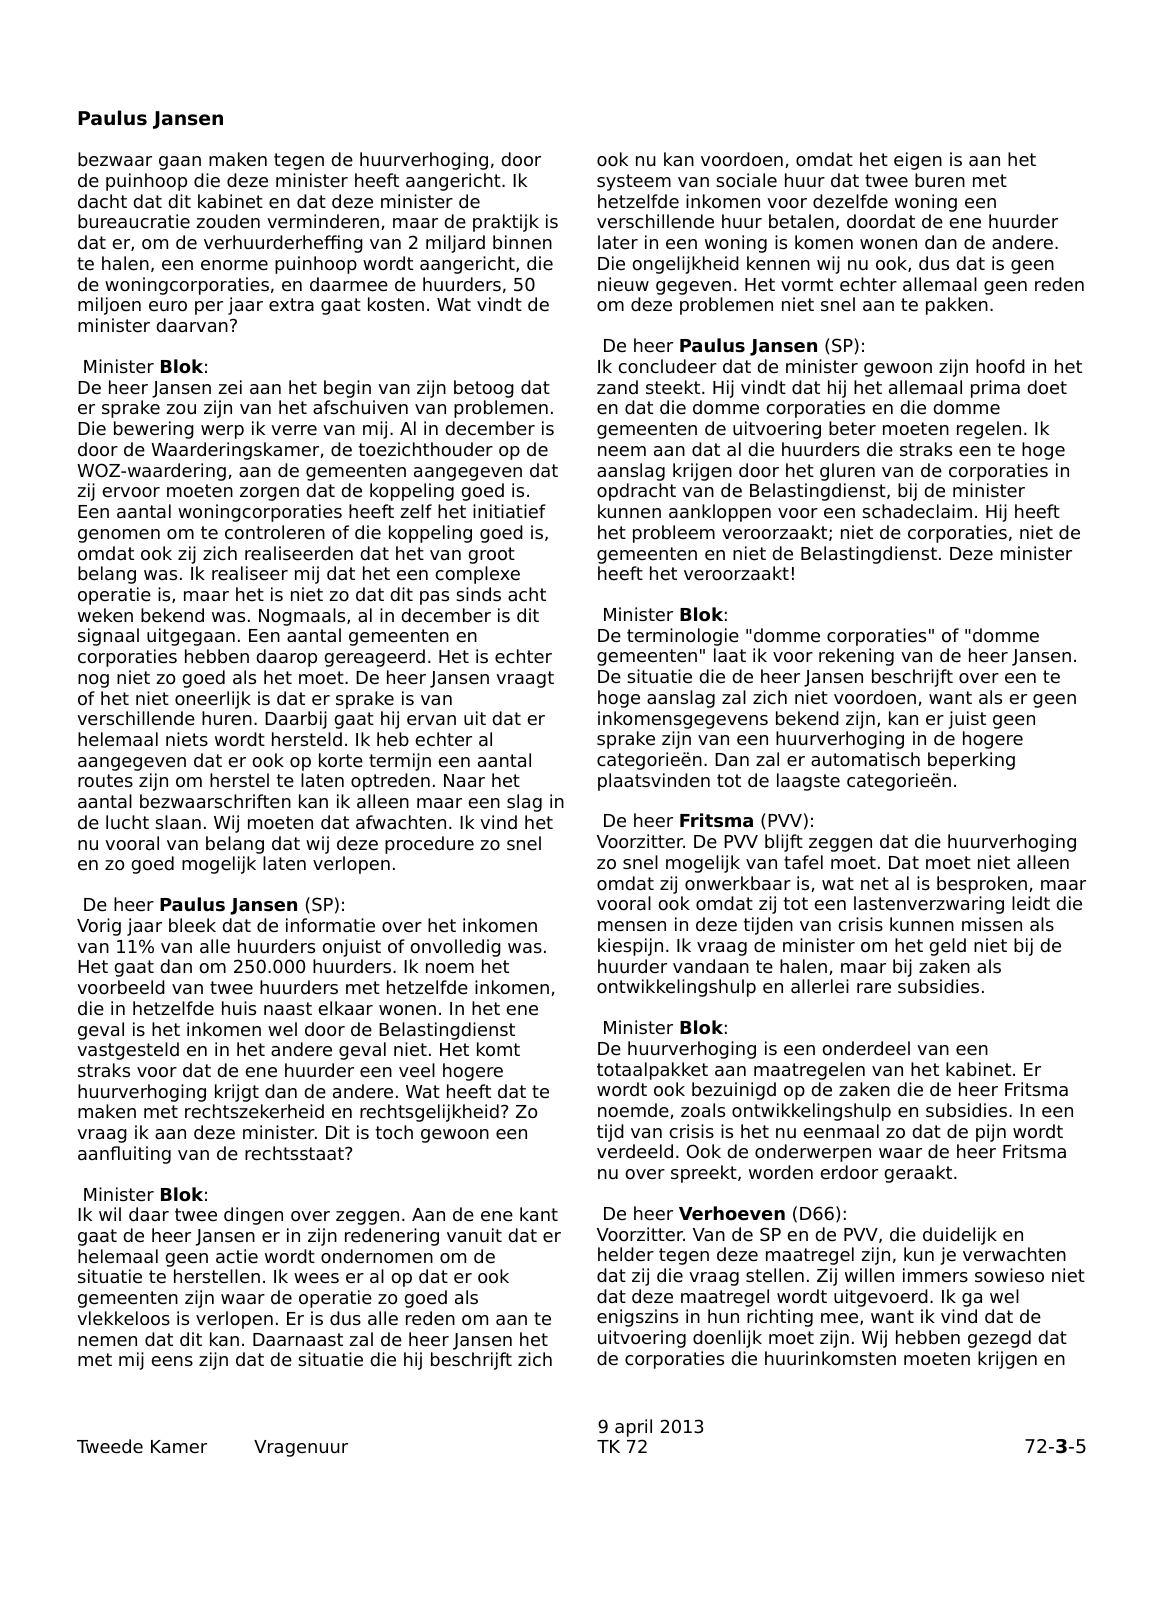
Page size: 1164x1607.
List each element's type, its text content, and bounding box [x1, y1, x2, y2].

text ook nu kan voordoen, omdat het eigen is aan het systeem van sociale huur dat twee buren met hetzelfde inkomen voor dezelfde woning een verschillende huur betalen, doordat de ene huurder later in een woning is komen wonen dan de andere. Die ongelijkheid kennen wij nu ook, dus dat is geen nieuw gegeven. Het vormt echter allemaal geen reden om deze problemen niet snel aan te pakken. [596, 150, 1087, 316]
text Minister Blok: [77, 357, 567, 377]
text Minister Blok: [596, 1018, 1087, 1039]
text De terminologie "domme corporaties" of "domme gemeenten" laat ik voor rekening van de heer Jansen. De situatie die de heer Jansen beschrijft over een te hoge aanslag zal zich niet voordoen, want als er geen inkomensgegevens bekend zijn, kan er juist geen sprake zijn van een huurverhoging in de hogere categorieën. Dan zal er automatisch beperking plaatsvinden tot de laagste categorieën. [596, 626, 1087, 791]
text Voorzitter. Van de SP en de PVV, die duidelijk en helder tegen deze maatregel zijn, kun je verwachten dat zij die vraag stellen. Zij willen immers sowieso niet dat deze maatregel wordt uitgevoerd. Ik ga wel enigszins in hun richting mee, want ik vind dat de uitvoering doenlijk moet zijn. Wij hebben gezegd dat de corporaties die huurinkomsten moeten krijgen en [596, 1224, 1087, 1369]
text De heer Fritsma (PVV): [596, 811, 1087, 832]
text De heer Paulus Jansen (SP): [596, 336, 1087, 357]
text Minister Blok: [596, 605, 1087, 626]
text De heer Verhoeven (D66): [596, 1204, 1087, 1224]
text Ik wil daar twee dingen over zeggen. Aan de ene kant gaat de heer Jansen er in zijn redenering vanuit dat er helemaal geen actie wordt ondernomen om de situatie te herstellen. Ik wees er al op dat er ook gemeenten zijn waar de operatie zo goed als vlekkeloos is verlopen. Er is dus alle reden om aan te nemen dat dit kan. Daarnaast zal de heer Jansen het met mij eens zijn dat de situatie die hij beschrijft zich [77, 1205, 567, 1371]
text De huurverhoging is een onderdeel van een totaalpakket aan maatregelen van het kabinet. Er wordt ook bezuinigd op de zaken die de heer Fritsma noemde, zoals ontwikkelingshulp en subsidies. In een tijd van crisis is het nu eenmaal zo dat de pijn wordt verdeeld. Ook de onderwerpen waar de heer Fritsma nu over spreekt, worden erdoor geraakt. [596, 1039, 1087, 1184]
text Voorzitter. De PVV blijft zeggen dat die huurverhoging zo snel mogelijk van tafel moet. Dat moet niet alleen omdat zij onwerkbaar is, wat net al is besproken, maar vooral ook omdat zij tot een lastenverzwaring leidt die mensen in deze tijden van crisis kunnen missen als kiespijn. Ik vraag de minister om het geld niet bij de huurder vandaan te halen, maar bij zaken als ontwikkelingshulp en allerlei rare subsidies. [596, 832, 1087, 998]
text Ik concludeer dat de minister gewoon zijn hoofd in het zand steekt. Hij vindt dat hij het allemaal prima doet en dat die domme corporaties en die domme gemeenten de uitvoering beter moeten regelen. Ik neem aan dat al die huurders die straks een te hoge aanslag krijgen door het gluren van de corporaties in opdracht van de Belastingdienst, bij de minister kunnen aankloppen voor een schadeclaim. Hij heeft het probleem veroorzaakt; niet de corporaties, niet de gemeenten en niet de Belastingdienst. Deze minister heeft het veroorzaakt! [596, 357, 1087, 585]
text De heer Jansen zei aan het begin van zijn betoog dat er sprake zou zijn van het afschuiven van problemen. Die bewering werp ik verre van mij. Al in december is door de Waarderingskamer, de toezichthouder op de WOZ-waardering, aan de gemeenten aangegeven dat zij ervoor moeten zorgen dat de koppeling goed is. Een aantal woningcorporaties heeft zelf het initiatief genomen om te controleren of die koppeling goed is, omdat ook zij zich realiseerden dat het van groot belang was. Ik realiseer mij dat het een complexe operatie is, maar het is niet zo dat dit pas sinds acht weken bekend was. Nogmaals, al in december is dit signaal uitgegaan. Een aantal gemeenten en corporaties hebben daarop gereageerd. Het is echter nog niet zo goed als het moet. De heer Jansen vraagt of het niet oneerlijk is dat er sprake is van verschillende huren. Daarbij gaat hij ervan uit dat er helemaal niets wordt hersteld. Ik heb echter al aangegeven dat er ook op korte termijn een aantal routes zijn om herstel te laten optreden. Naar het aantal bezwaarschriften kan ik alleen maar een slag in de lucht slaan. Wij moeten dat afwachten. Ik vind het nu vooral van belang dat wij deze procedure zo snel en zo goed mogelijk laten verlopen. [77, 377, 567, 875]
text Vorig jaar bleek dat de informatie over het inkomen van 11% van alle huurders onjuist of onvolledig was. Het gaat dan om 250.000 huurders. Ik noem het voorbeeld van twee huurders met hetzelfde inkomen, die in hetzelfde huis naast elkaar wonen. In het ene geval is het inkomen wel door de Belastingdienst vastgesteld en in het andere geval niet. Het komt straks voor dat de ene huurder een veel hogere huurverhoging krijgt dan de andere. Wat heeft dat te maken met rechtszekerheid en rechtsgelijkheid? Zo vraag ik aan deze minister. Dit is toch gewoon een aanfluiting van de rechtsstaat? [77, 916, 567, 1164]
text bezwaar gaan maken tegen de huurverhoging, door de puinhoop die deze minister heeft aangericht. Ik dacht dat dit kabinet en dat deze minister de bureaucratie zouden verminderen, maar de praktijk is dat er, om de verhuurderheffing van 2 miljard binnen te halen, een enorme puinhoop wordt aangericht, die de woningcorporaties, en daarmee de huurders, 50 miljoen euro per jaar extra gaat kosten. Wat vindt de minister daarvan? [77, 150, 567, 337]
text Minister Blok: [77, 1184, 567, 1205]
text De heer Paulus Jansen (SP): [77, 895, 567, 916]
